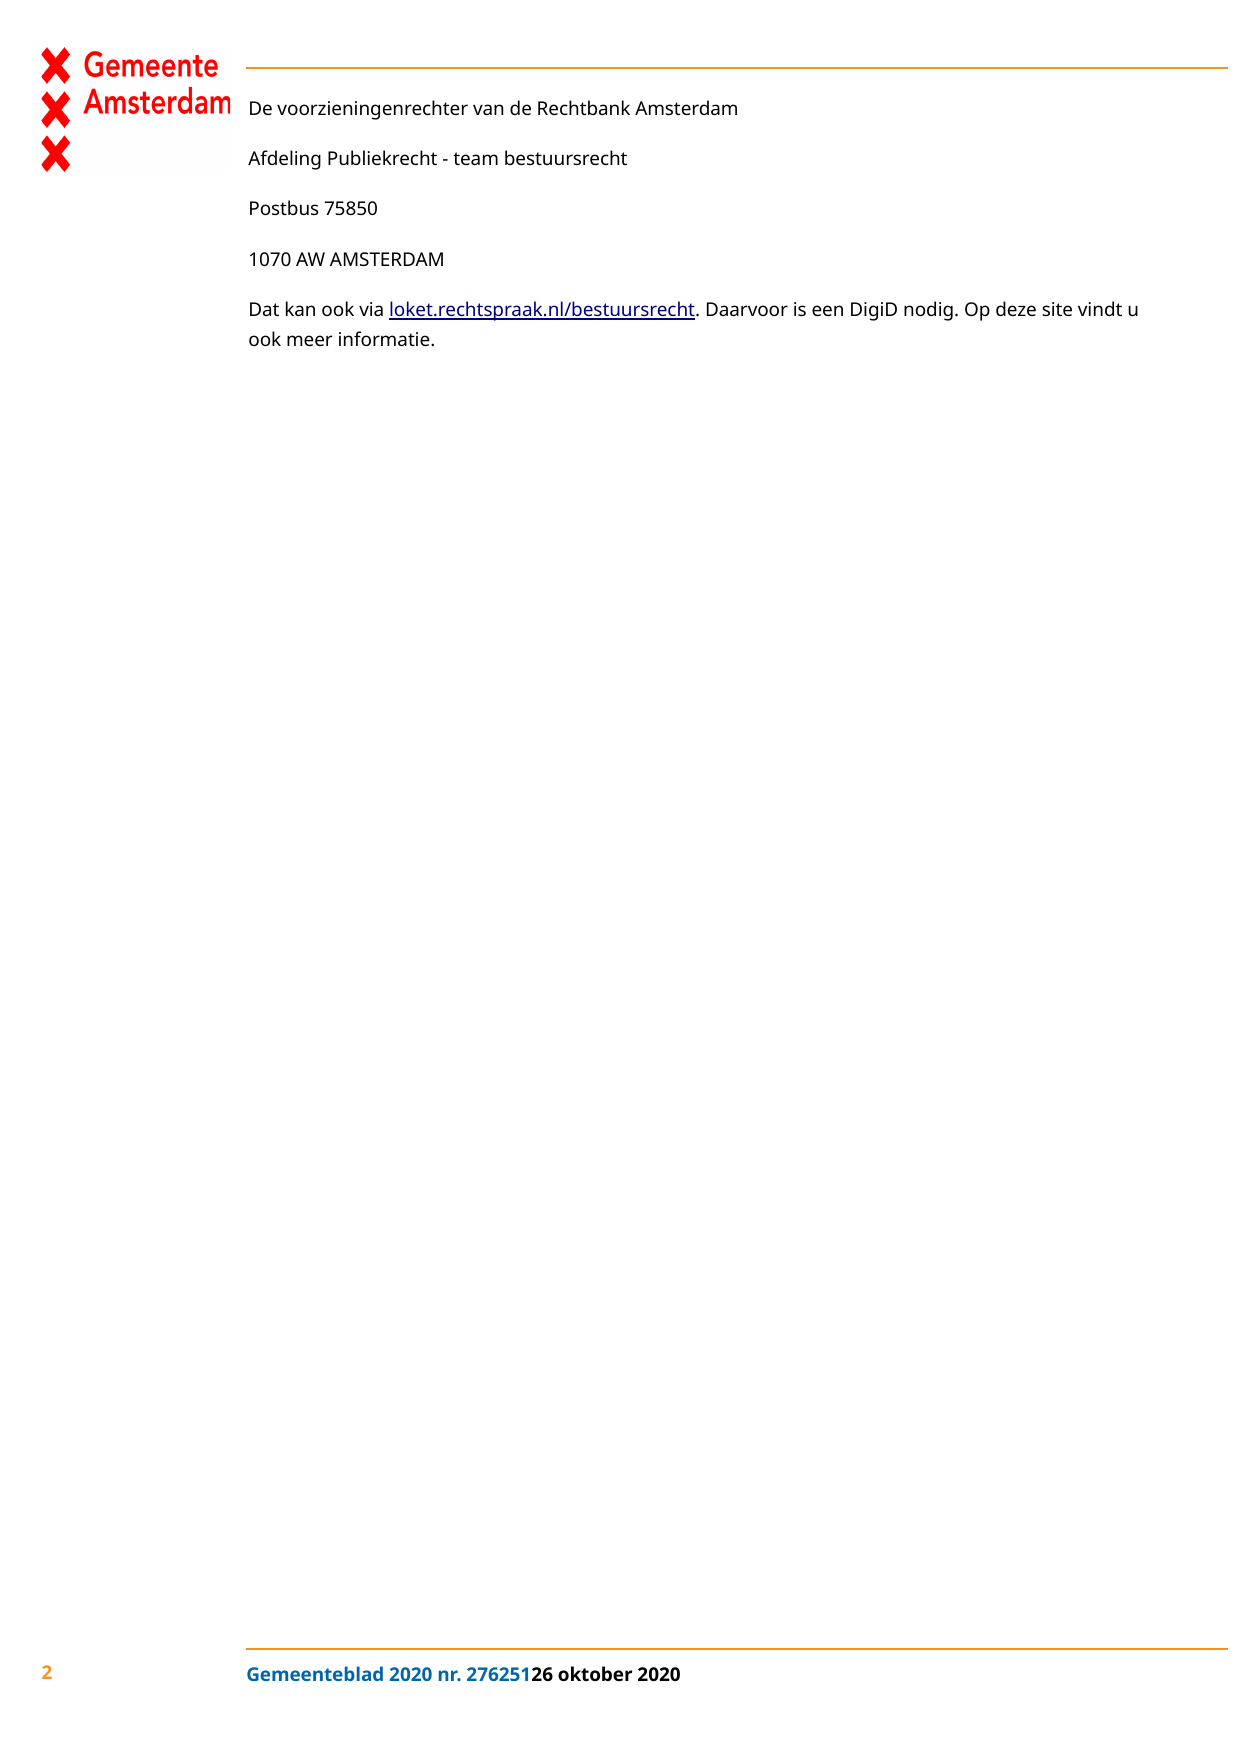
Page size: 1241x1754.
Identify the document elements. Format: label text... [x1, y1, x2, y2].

text Dat kan ook via loket.rechtspraak.nl/bestuursrecht. Daarvoor is een DigiD nodig. Op deze site vindt u ook meer informatie. [248, 296, 1152, 352]
picture [41, 47, 231, 172]
text Postbus 75850 [248, 196, 1152, 221]
text 1070 AW AMSTERDAM [248, 246, 1152, 272]
text Afdeling Publiekrecht - team bestuursrecht [248, 145, 1152, 171]
text De voorzieningenrechter van de Rechtbank Amsterdam [248, 95, 1152, 121]
